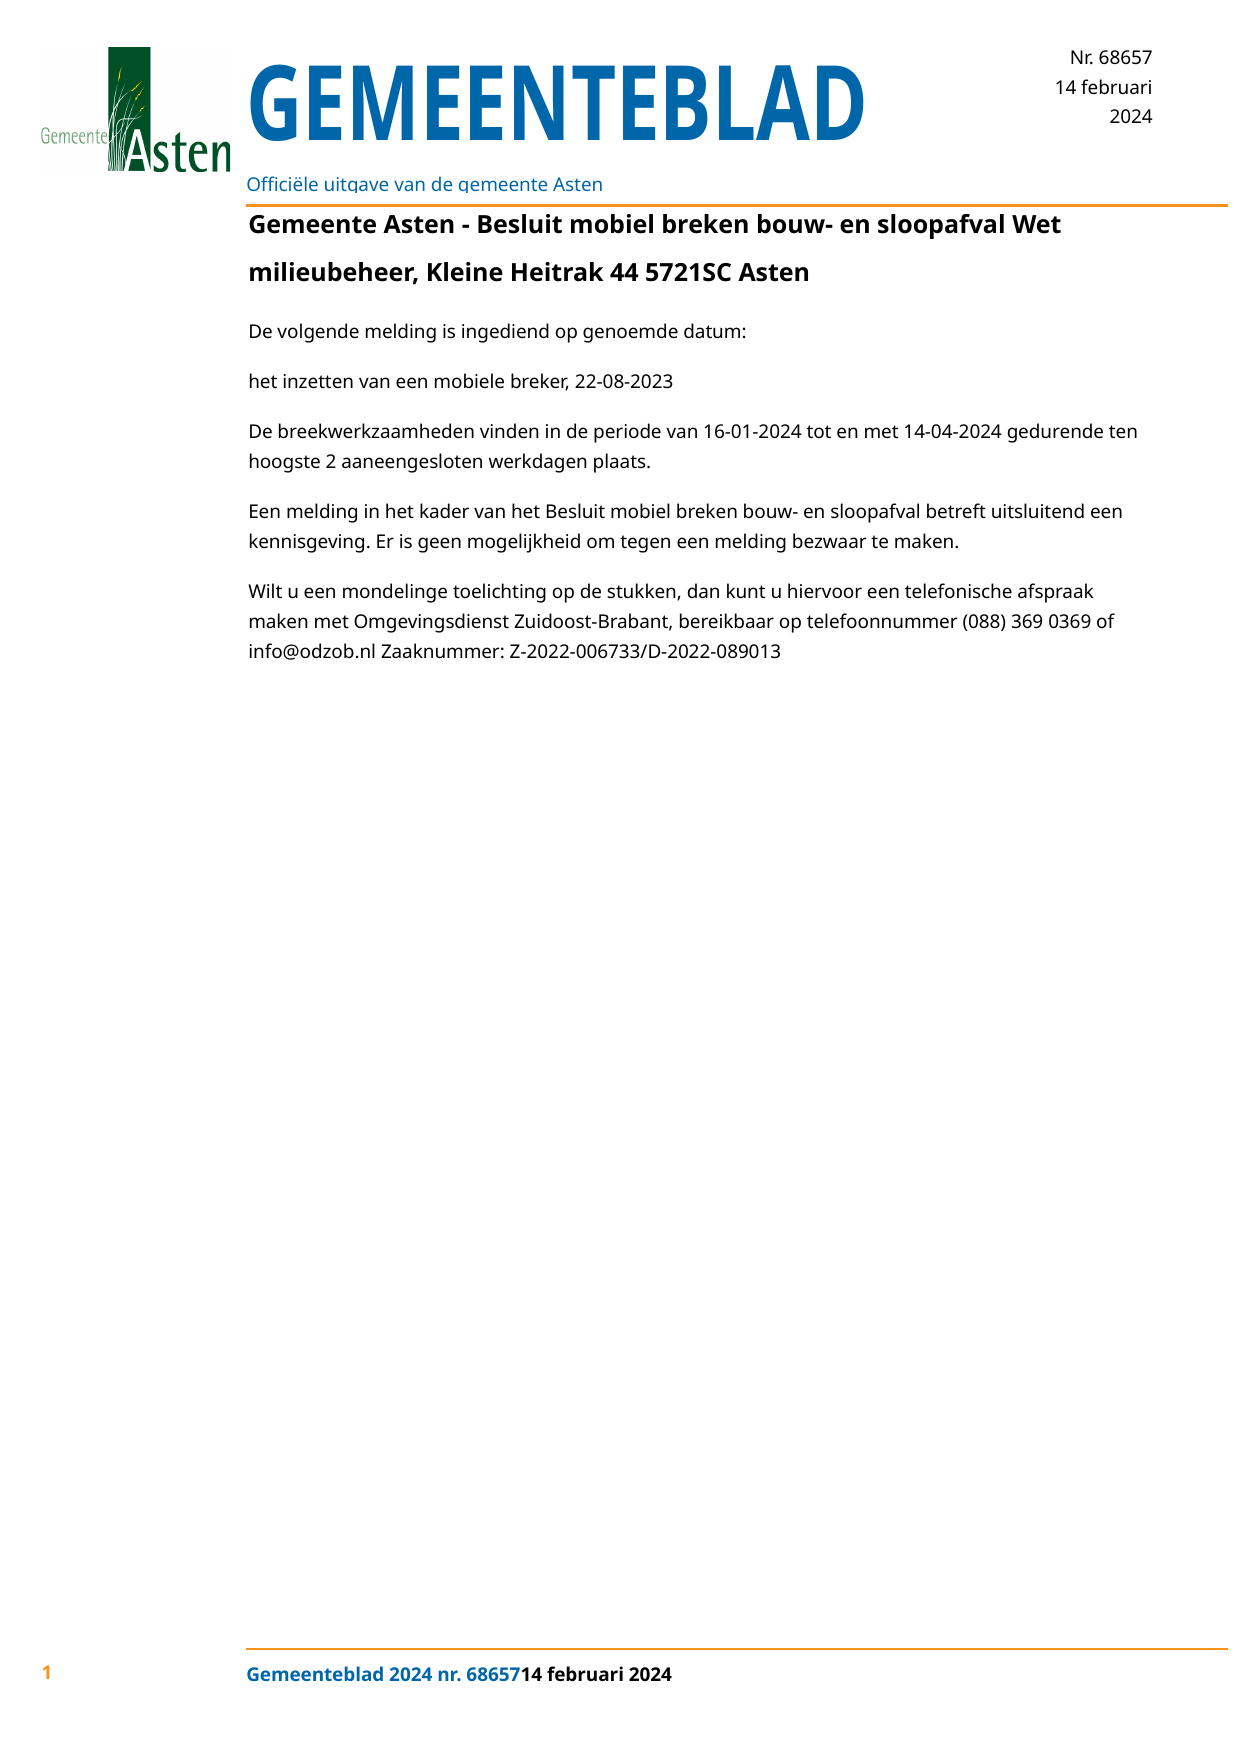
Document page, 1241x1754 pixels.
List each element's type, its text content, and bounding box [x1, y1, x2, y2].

text De breekwerkzaamheden vinden in de periode van 16-01-2024 tot en met 14-04-2024 gedurende ten hoogste 2 aaneengesloten werkdagen plaats. [248, 419, 1152, 474]
text De volgende melding is ingediend op genoemde datum: [248, 318, 1152, 344]
text het inzetten van een mobiele breker, 22-08-2023 [248, 368, 1152, 394]
text Gemeente Asten - Besluit mobiel breken bouw- en sloopafval Wet milieubeheer, Kleine Heitrak 44 5721SC Asten [248, 207, 1152, 288]
text Wilt u een mondelinge toelichting op de stukken, dan kunt u hiervoor een telefonische afspraak maken met Omgevingsdienst Zuidoost-Brabant, bereikbaar op telefoonnummer (088) 369 0369 of info@odzob.nl Zaaknummer: Z-2022-006733/D-2022-089013 [248, 579, 1152, 664]
text Een melding in het kader van het Besluit mobiel breken bouw- en sloopafval betreft uitsluitend een kennisgeving. Er is geen mogelijkheid om tegen een melding bezwaar te maken. [248, 499, 1152, 554]
picture [41, 47, 231, 172]
